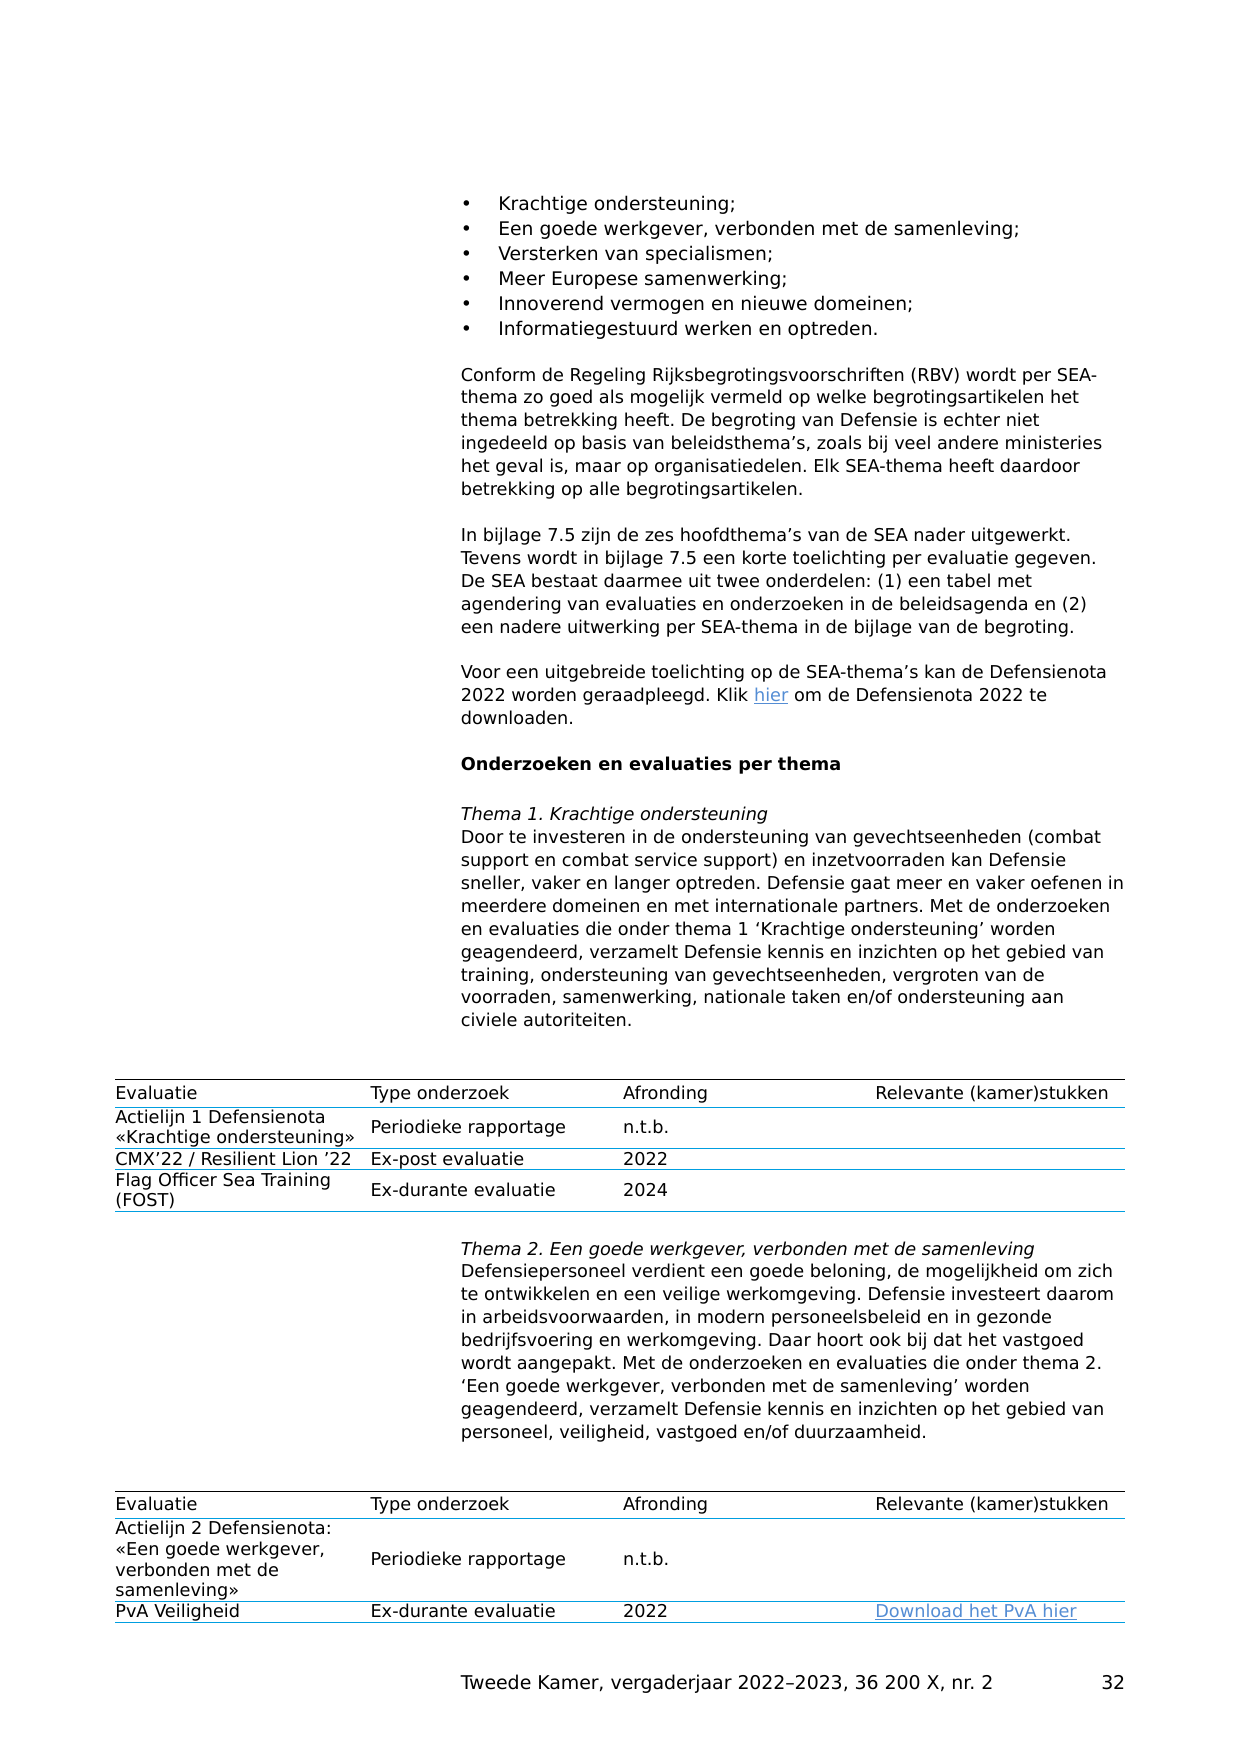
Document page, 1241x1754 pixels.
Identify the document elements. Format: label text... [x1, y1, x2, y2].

text In bijlage 7.5 zijn de zes hoofdthema’s van de SEA nader uitgewerkt. Tevens wordt in bijlage 7.5 een korte toelichting per evaluatie gegeven. De SEA bestaat daarmee uit twee onderdelen: (1) een tabel met agendering van evaluaties en onderzoeken in de beleidsagenda en (2) een nadere uitwerking per SEA-thema in de bijlage van de begroting. [461, 523, 1125, 638]
table_cell Actielijn 1 Defensienota «Krachtige ondersteuning» [115, 1108, 367, 1148]
table_cell CMX’22 / Resilient Lion ’22 [115, 1149, 367, 1169]
text Voor een uitgebreide toelichting op de SEA-thema’s kan de Defensienota 2022 worden geraadpleegd. Klik hier om de Defensienota 2022 te downloaden. [461, 661, 1125, 729]
text Onderzoeken en evaluaties per thema [461, 752, 1125, 775]
table_cell 2024 [620, 1170, 872, 1211]
table_header Tabel 3 Thema 1. Krachtige ondersteuning [115, 1054, 1125, 1079]
table_cell [872, 1519, 1125, 1601]
table_cell Evaluatie [115, 1492, 367, 1518]
list Krachtige ondersteuning; [461, 191, 1125, 216]
table_cell Download het PvA hier [872, 1602, 1125, 1622]
table_cell Periodieke rapportage [368, 1108, 620, 1148]
table_cell 2022 [620, 1602, 872, 1622]
table_cell Type onderzoek [368, 1080, 620, 1106]
table_header Tabel 4 Thema 2. Een goede werkgever, verbonden met de samenleving [115, 1466, 1125, 1491]
table_cell Actielijn 2 Defensienota: «Een goede werkgever, verbonden met de samenleving» [115, 1519, 367, 1601]
table_cell n.t.b. [620, 1108, 872, 1148]
table_cell n.t.b. [620, 1519, 872, 1601]
table_cell Periodieke rapportage [368, 1519, 620, 1601]
list Informatiegestuurd werken en optreden. [461, 316, 1125, 341]
table_cell Ex-post evaluatie [368, 1149, 620, 1169]
table_cell Ex-durante evaluatie [368, 1170, 620, 1211]
table_cell Afronding [620, 1080, 872, 1106]
table_cell [872, 1108, 1125, 1148]
list Versterken van specialismen; [461, 241, 1125, 266]
list Innoverend vermogen en nieuwe domeinen; [461, 291, 1125, 316]
table_cell Type onderzoek [368, 1492, 620, 1518]
table_cell Afronding [620, 1492, 872, 1518]
table_cell Evaluatie [115, 1080, 367, 1106]
text Thema 2. Een goede werkgever, verbonden met de samenleving Defensiepersoneel verdient een goede beloning, de mogelijkheid om zich te ontwikkelen en een veilige werkomgeving. Defensie investeert daarom in arbeidsvoorwaarden, in modern personeelsbeleid en in gezonde bedrijfsvoering en werkomgeving. Daar hoort ook bij dat het vastgoed wordt aangepakt. Met de onderzoeken en evaluaties die onder thema 2. ‘Een goede werkgever, verbonden met de samenleving’ worden geagendeerd, verzamelt Defensie kennis en inzichten op het gebied van personeel, veiligheid, vastgoed en/of duurzaamheid. [461, 1237, 1125, 1443]
table_cell [872, 1170, 1125, 1211]
table_cell Relevante (kamer)stukken [872, 1492, 1125, 1518]
list Een goede werkgever, verbonden met de samenleving; [461, 216, 1125, 241]
text Conform de Regeling Rijksbegrotingsvoorschriften (RBV) wordt per SEA-thema zo goed als mogelijk vermeld op welke begrotingsartikelen het thema betrekking heeft. De begroting van Defensie is echter niet ingedeeld op basis van beleidsthema’s, zoals bij veel andere ministeries het geval is, maar op organisatiedelen. Elk SEA-thema heeft daardoor betrekking op alle begrotingsartikelen. [461, 363, 1125, 500]
table_cell [872, 1149, 1125, 1169]
table_cell Flag Officer Sea Training (FOST) [115, 1170, 367, 1211]
table_cell PvA Veiligheid [115, 1602, 367, 1622]
list Meer Europese samenwerking; [461, 266, 1125, 291]
table_cell Ex-durante evaluatie [368, 1602, 620, 1622]
table_cell 2022 [620, 1149, 872, 1169]
table_cell Relevante (kamer)stukken [872, 1080, 1125, 1106]
text Thema 1. Krachtige ondersteuning Door te investeren in de ondersteuning van gevechtseenheden (combat support en combat service support) en inzetvoorraden kan Defensie sneller, vaker en langer optreden. Defensie gaat meer en vaker oefenen in meerdere domeinen en met internationale partners. Met de onderzoeken en evaluaties die onder thema 1 ‘Krachtige ondersteuning’ worden geagendeerd, verzamelt Defensie kennis en inzichten op het gebied van training, ondersteuning van gevechtseenheden, vergroten van de voorraden, samenwerking, nationale taken en/of ondersteuning aan civiele autoriteiten. [461, 802, 1125, 1031]
